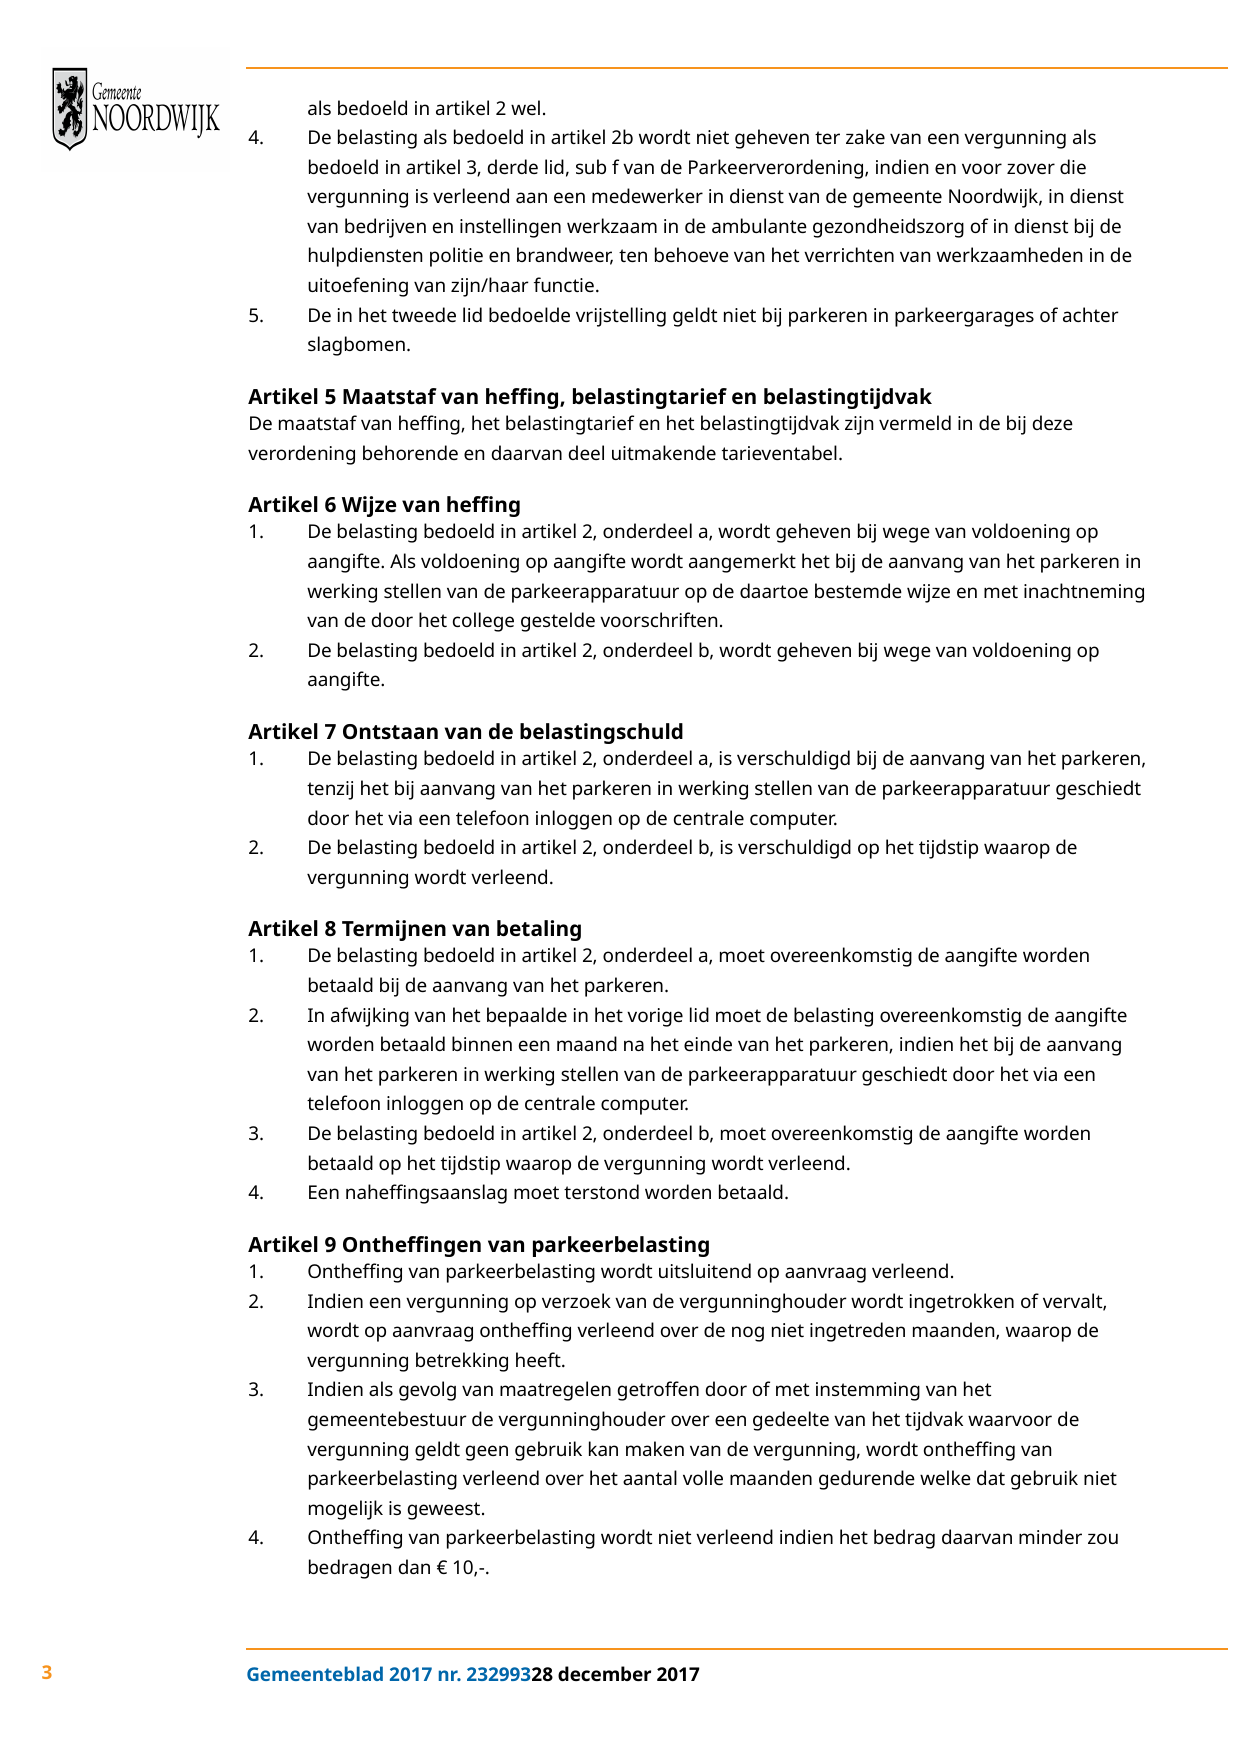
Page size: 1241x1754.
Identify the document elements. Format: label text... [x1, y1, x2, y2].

list Ontheffing van parkeerbelasting wordt niet verleend indien het bedrag daarvan minder zou bedragen dan € 10,-. [248, 1524, 1152, 1580]
list De belasting als bedoeld in artikel 2b wordt niet geheven ter zake van een vergunning als bedoeld in artikel 3, derde lid, sub f van de Parkeerverordening, indien en voor zover die vergunning is verleend aan een medewerker in dienst van de gemeente Noordwijk, in dienst van bedrijven en instellingen werkzaam in de ambulante gezondheidszorg of in dienst bij de hulpdiensten politie en brandweer, ten behoeve van het verrichten van werkzaamheden in de uitoefening van zijn/haar functie. [248, 124, 1152, 298]
list als bedoeld in artikel 2 wel. [248, 95, 1152, 121]
list De belasting bedoeld in artikel 2, onderdeel a, moet overeenkomstig de aangifte worden betaald bij de aanvang van het parkeren. [248, 943, 1152, 998]
list Ontheffing van parkeerbelasting wordt uitsluitend op aanvraag verleend. [248, 1258, 1152, 1284]
list De belasting bedoeld in artikel 2, onderdeel a, is verschuldigd bij de aanvang van het parkeren, tenzij het bij aanvang van het parkeren in werking stellen van de parkeerapparatuur geschiedt door het via een telefoon inloggen op de centrale computer. [248, 746, 1152, 830]
list De belasting bedoeld in artikel 2, onderdeel b, is verschuldigd op het tijdstip waarop de vergunning wordt verleend. [248, 834, 1152, 889]
list De belasting bedoeld in artikel 2, onderdeel b, moet overeenkomstig de aangifte worden betaald op het tijdstip waarop de vergunning wordt verleend. [248, 1120, 1152, 1176]
text Artikel 6 Wijze van heffing [248, 490, 1152, 519]
text Artikel 5 Maatstaf van heffing, belastingtarief en belastingtijdvak [248, 382, 1152, 410]
list De belasting bedoeld in artikel 2, onderdeel a, wordt geheven bij wege van voldoening op aangifte. Als voldoening op aangifte wordt aangemerkt het bij de aanvang van het parkeren in werking stellen van de parkeerapparatuur op de daartoe bestemde wijze en met inachtneming van de door het college gestelde voorschriften. [248, 519, 1152, 633]
text Artikel 8 Termijnen van betaling [248, 914, 1152, 943]
list De belasting bedoeld in artikel 2, onderdeel b, wordt geheven bij wege van voldoening op aangifte. [248, 637, 1152, 692]
list De in het tweede lid bedoelde vrijstelling geldt niet bij parkeren in parkeergarages of achter slagbomen. [248, 302, 1152, 357]
text Artikel 9 Ontheffingen van parkeerbelasting [248, 1230, 1152, 1258]
text De maatstaf van heffing, het belastingtarief en het belastingtijdvak zijn vermeld in de bij deze verordening behorende en daarvan deel uitmakende tarieventabel. [248, 410, 1152, 466]
list Een naheffingsaanslag moet terstond worden betaald. [248, 1179, 1152, 1205]
list Indien als gevolg van maatregelen getroffen door of met instemming van het gemeentebestuur de vergunninghouder over een gedeelte van het tijdvak waarvoor de vergunning geldt geen gebruik kan maken van de vergunning, wordt ontheffing van parkeerbelasting verleend over het aantal volle maanden gedurende welke dat gebruik niet mogelijk is geweest. [248, 1377, 1152, 1521]
text Artikel 7 Ontstaan van de belastingschuld [248, 717, 1152, 746]
list Indien een vergunning op verzoek van de vergunninghouder wordt ingetrokken of vervalt, wordt op aanvraag ontheffing verleend over de nog niet ingetreden maanden, waarop de vergunning betrekking heeft. [248, 1288, 1152, 1373]
list In afwijking van het bepaalde in het vorige lid moet de belasting overeenkomstig de aangifte worden betaald binnen een maand na het einde van het parkeren, indien het bij de aanvang van het parkeren in werking stellen van de parkeerapparatuur geschiedt door het via een telefoon inloggen op de centrale computer. [248, 1002, 1152, 1116]
picture [41, 47, 231, 172]
